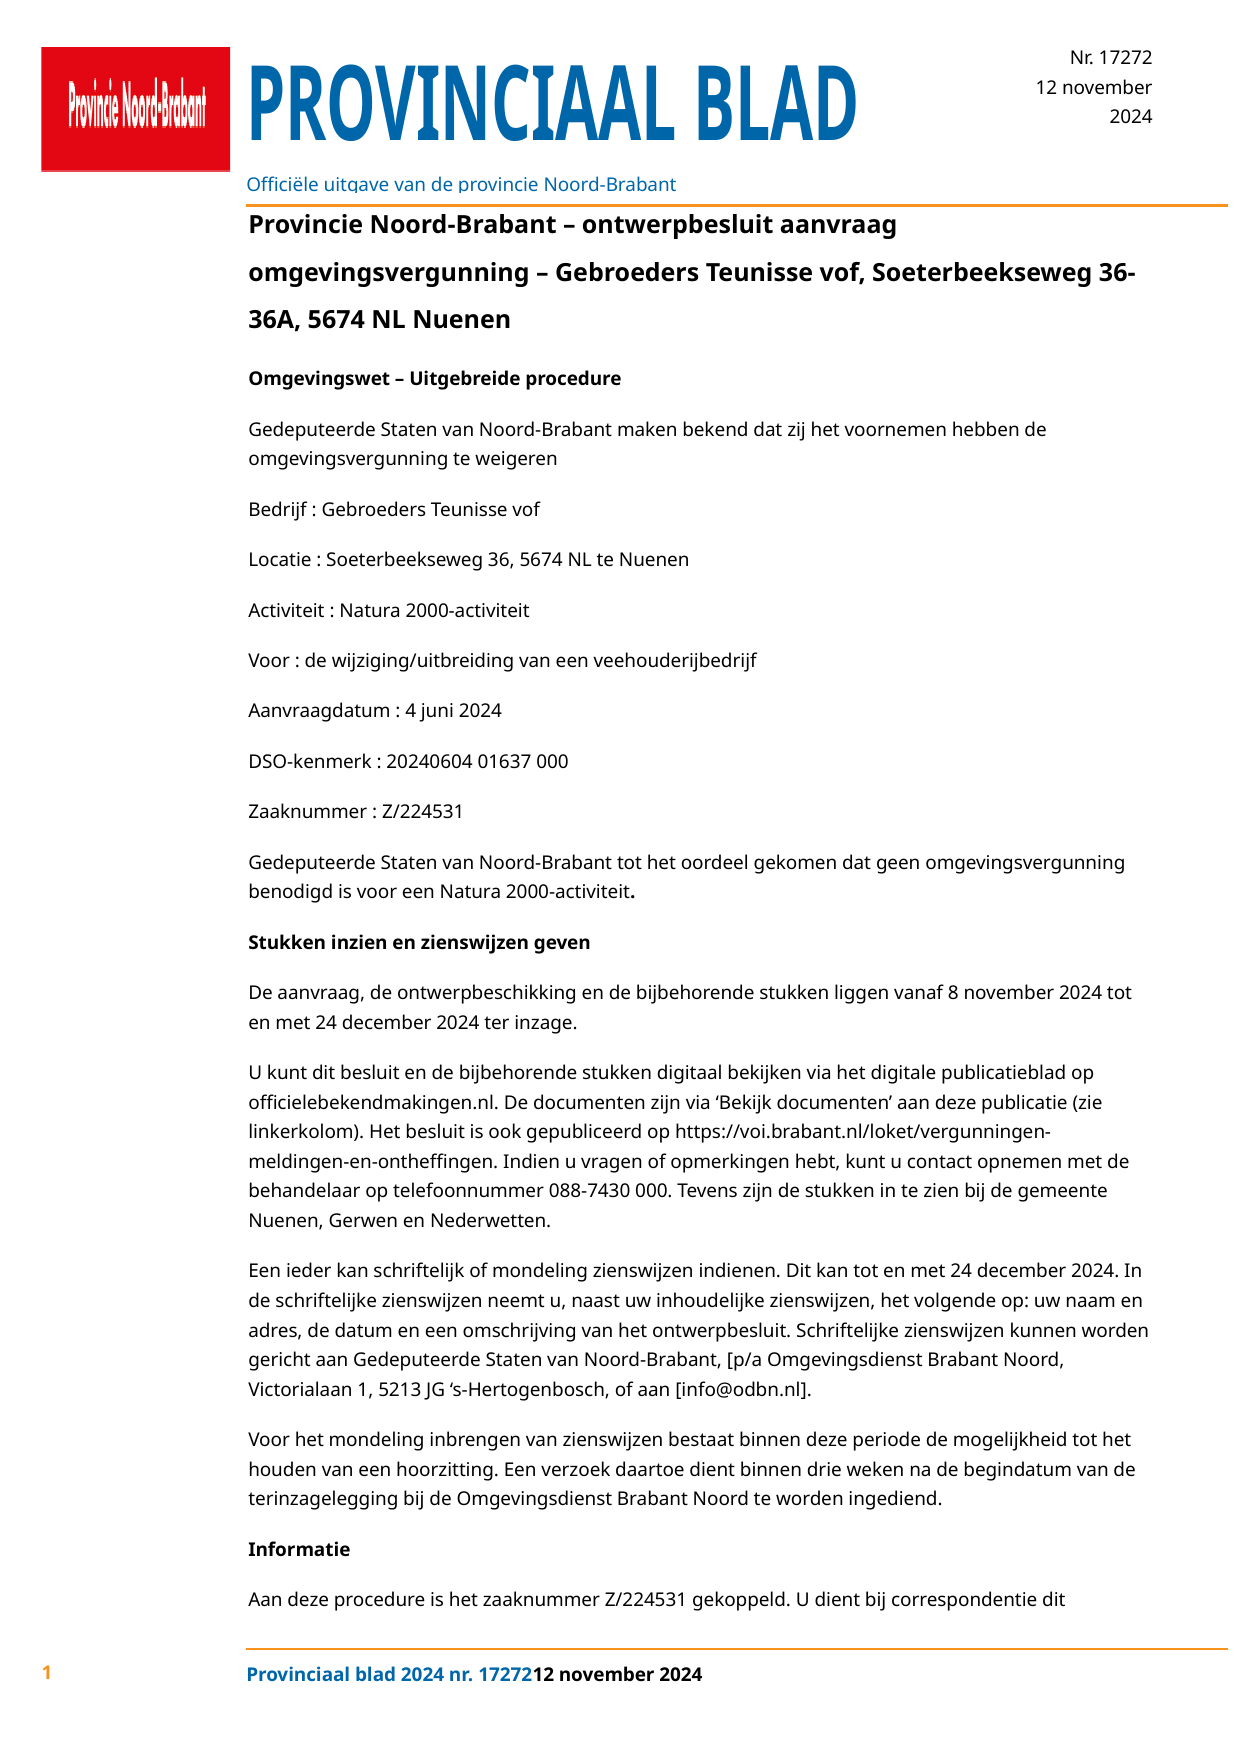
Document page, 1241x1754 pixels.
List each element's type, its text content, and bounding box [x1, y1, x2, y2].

text Activiteit : Natura 2000-activiteit [248, 597, 1152, 622]
text Een ieder kan schriftelijk of mondeling zienswijzen indienen. Dit kan tot en met 24 december 2024. In de schriftelijke zienswijzen neemt u, naast uw inhoudelijke zienswijzen, het volgende op: uw naam en adres, de datum en een omschrijving van het ontwerpbesluit. Schriftelijke zienswijzen kunnen worden gericht aan Gedeputeerde Staten van Noord-Brabant, [p/a Omgevingsdienst Brabant Noord, Victorialaan 1, 5213 JG ‘s-Hertogenbosch, of aan [info@odbn.nl]. [248, 1258, 1152, 1402]
text Bedrijf : Gebroeders Teunisse vof [248, 496, 1152, 522]
text DSO-kenmerk : 20240604 01637 000 [248, 748, 1152, 774]
text Stukken inzien en zienswijzen geven [248, 929, 1152, 954]
text Informatie [248, 1536, 1152, 1562]
text De aanvraag, de ontwerpbeschikking en de bijbehorende stukken liggen vanaf 8 november 2024 tot en met 24 december 2024 ter inzage. [248, 979, 1152, 1034]
text U kunt dit besluit en de bijbehorende stukken digitaal bekijken via het digitale publicatieblad op officielebekendmakingen.nl. De documenten zijn via ‘Bekijk documenten’ aan deze publicatie (zie linkerkolom). Het besluit is ook gepubliceerd op https://voi.brabant.nl/loket/vergunningen-meldingen-en-ontheffingen. Indien u vragen of opmerkingen hebt, kunt u contact opnemen met de behandelaar op telefoonnummer 088-7430 000. Tevens zijn de stukken in te zien bij de gemeente Nuenen, Gerwen en Nederwetten. [248, 1059, 1152, 1233]
text Provincie Noord-Brabant – ontwerpbesluit aanvraag omgevingsvergunning – Gebroeders Teunisse vof, Soeterbeekseweg 36-36A, 5674 NL Nuenen [248, 207, 1152, 336]
text Aan deze procedure is het zaaknummer Z/224531 gekoppeld. U dient bij correspondentie dit [248, 1586, 1152, 1612]
text Gedeputeerde Staten van Noord-Brabant maken bekend dat zij het voornemen hebben de omgevingsvergunning te weigeren [248, 416, 1152, 471]
text Zaaknummer : Z/224531 [248, 798, 1152, 824]
text Omgevingswet – Uitgebreide procedure [248, 366, 1152, 391]
picture [41, 47, 231, 172]
text Voor het mondeling inbrengen van zienswijzen bestaat binnen deze periode de mogelijkheid tot het houden van een hoorzitting. Een verzoek daartoe dient binnen drie weken na de begindatum van de terinzagelegging bij de Omgevingsdienst Brabant Noord te worden ingediend. [248, 1426, 1152, 1511]
text Locatie : Soeterbeekseweg 36, 5674 NL te Nuenen [248, 546, 1152, 572]
text Voor : de wijziging/uitbreiding van een veehouderijbedrijf [248, 647, 1152, 673]
text Gedeputeerde Staten van Noord-Brabant tot het oordeel gekomen dat geen omgevingsvergunning benodigd is voor een Natura 2000-activiteit. [248, 849, 1152, 904]
text Aanvraagdatum : 4 juni 2024 [248, 698, 1152, 723]
